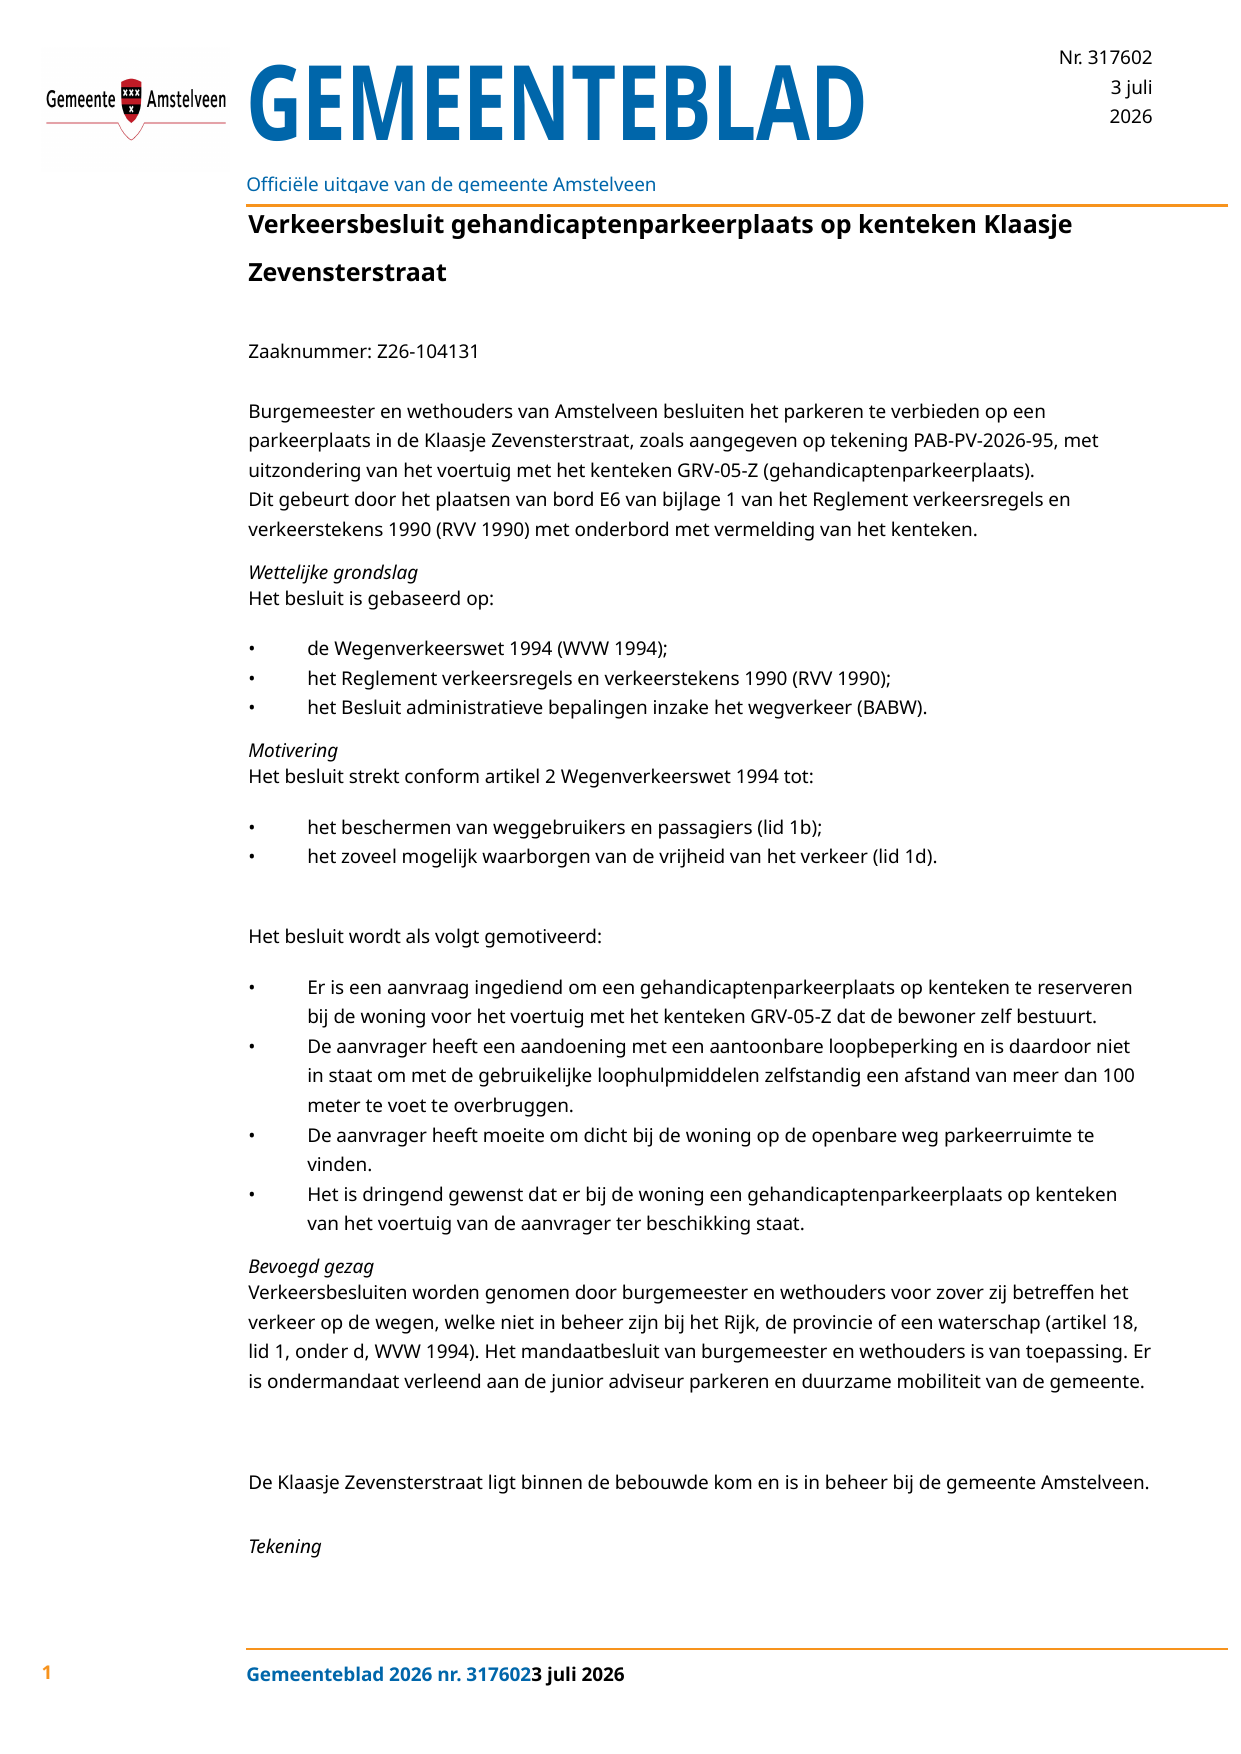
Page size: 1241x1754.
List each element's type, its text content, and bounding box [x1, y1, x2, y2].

text Motivering [248, 738, 1152, 763]
text Zaaknummer: Z26-104131 [248, 339, 1152, 364]
text Het besluit strekt conform artikel 2 Wegenverkeerswet 1994 tot: [248, 763, 1152, 789]
text Het besluit is gebaseerd op: [248, 585, 1152, 611]
text Wettelijke grondslag [248, 559, 1152, 585]
text Verkeersbesluiten worden genomen door burgemeester en wethouders voor zover zij betreffen het verkeer op de wegen, welke niet in beheer zijn bij het Rijk, de provincie of een waterschap (artikel 18, lid 1, onder d, WVW 1994). Het mandaatbesluit van burgemeester en wethouders is van toepassing. Er is ondermandaat verleend aan de junior adviseur parkeren en duurzame mobiliteit van de gemeente. [248, 1279, 1152, 1394]
text De Klaasje Zevensterstraat ligt binnen de bebouwde kom en is in beheer bij de gemeente Amstelveen. [248, 1469, 1152, 1495]
list Er is een aanvraag ingediend om een gehandicaptenparkeerplaats op kenteken te reserveren bij de woning voor het voertuig met het kenteken GRV-05-Z dat de bewoner zelf bestuurt. [248, 974, 1152, 1029]
list De aanvrager heeft een aandoening met een aantoonbare loopbeperking en is daardoor niet in staat om met de gebruikelijke loophulpmiddelen zelfstandig een afstand van meer dan 100 meter te voet te overbruggen. [248, 1033, 1152, 1118]
list De aanvrager heeft moeite om dicht bij de woning op de openbare weg parkeerruimte te vinden. [248, 1122, 1152, 1177]
list de Wegenverkeerswet 1994 (WVW 1994); [248, 635, 1152, 661]
list het Besluit administratieve bepalingen inzake het wegverkeer (BABW). [248, 694, 1152, 720]
text Tekening [248, 1533, 1152, 1559]
picture [41, 47, 231, 172]
list Het is dringend gewenst dat er bij de woning een gehandicaptenparkeerplaats op kenteken van het voertuig van de aanvrager ter beschikking staat. [248, 1181, 1152, 1236]
list het Reglement verkeersregels en verkeerstekens 1990 (RVV 1990); [248, 665, 1152, 691]
list het beschermen van weggebruikers en passagiers (lid 1b); [248, 814, 1152, 839]
text Bevoegd gezag [248, 1254, 1152, 1279]
text Burgemeester en wethouders van Amstelveen besluiten het parkeren te verbieden op een parkeerplaats in de Klaasje Zevensterstraat, zoals aangegeven op tekening PAB-PV-2026-95, met uitzondering van het voertuig met het kenteken GRV-05-Z (gehandicaptenparkeerplaats). [248, 398, 1152, 483]
text Verkeersbesluit gehandicaptenparkeerplaats op kenteken Klaasje Zevensterstraat [248, 207, 1152, 288]
list het zoveel mogelijk waarborgen van de vrijheid van het verkeer (lid 1d). [248, 843, 1152, 869]
text Het besluit wordt als volgt gemotiveerd: [248, 923, 1152, 949]
text Dit gebeurt door het plaatsen van bord E6 van bijlage 1 van het Reglement verkeersregels en verkeerstekens 1990 (RVV 1990) met onderbord met vermelding van het kenteken. [248, 487, 1152, 542]
